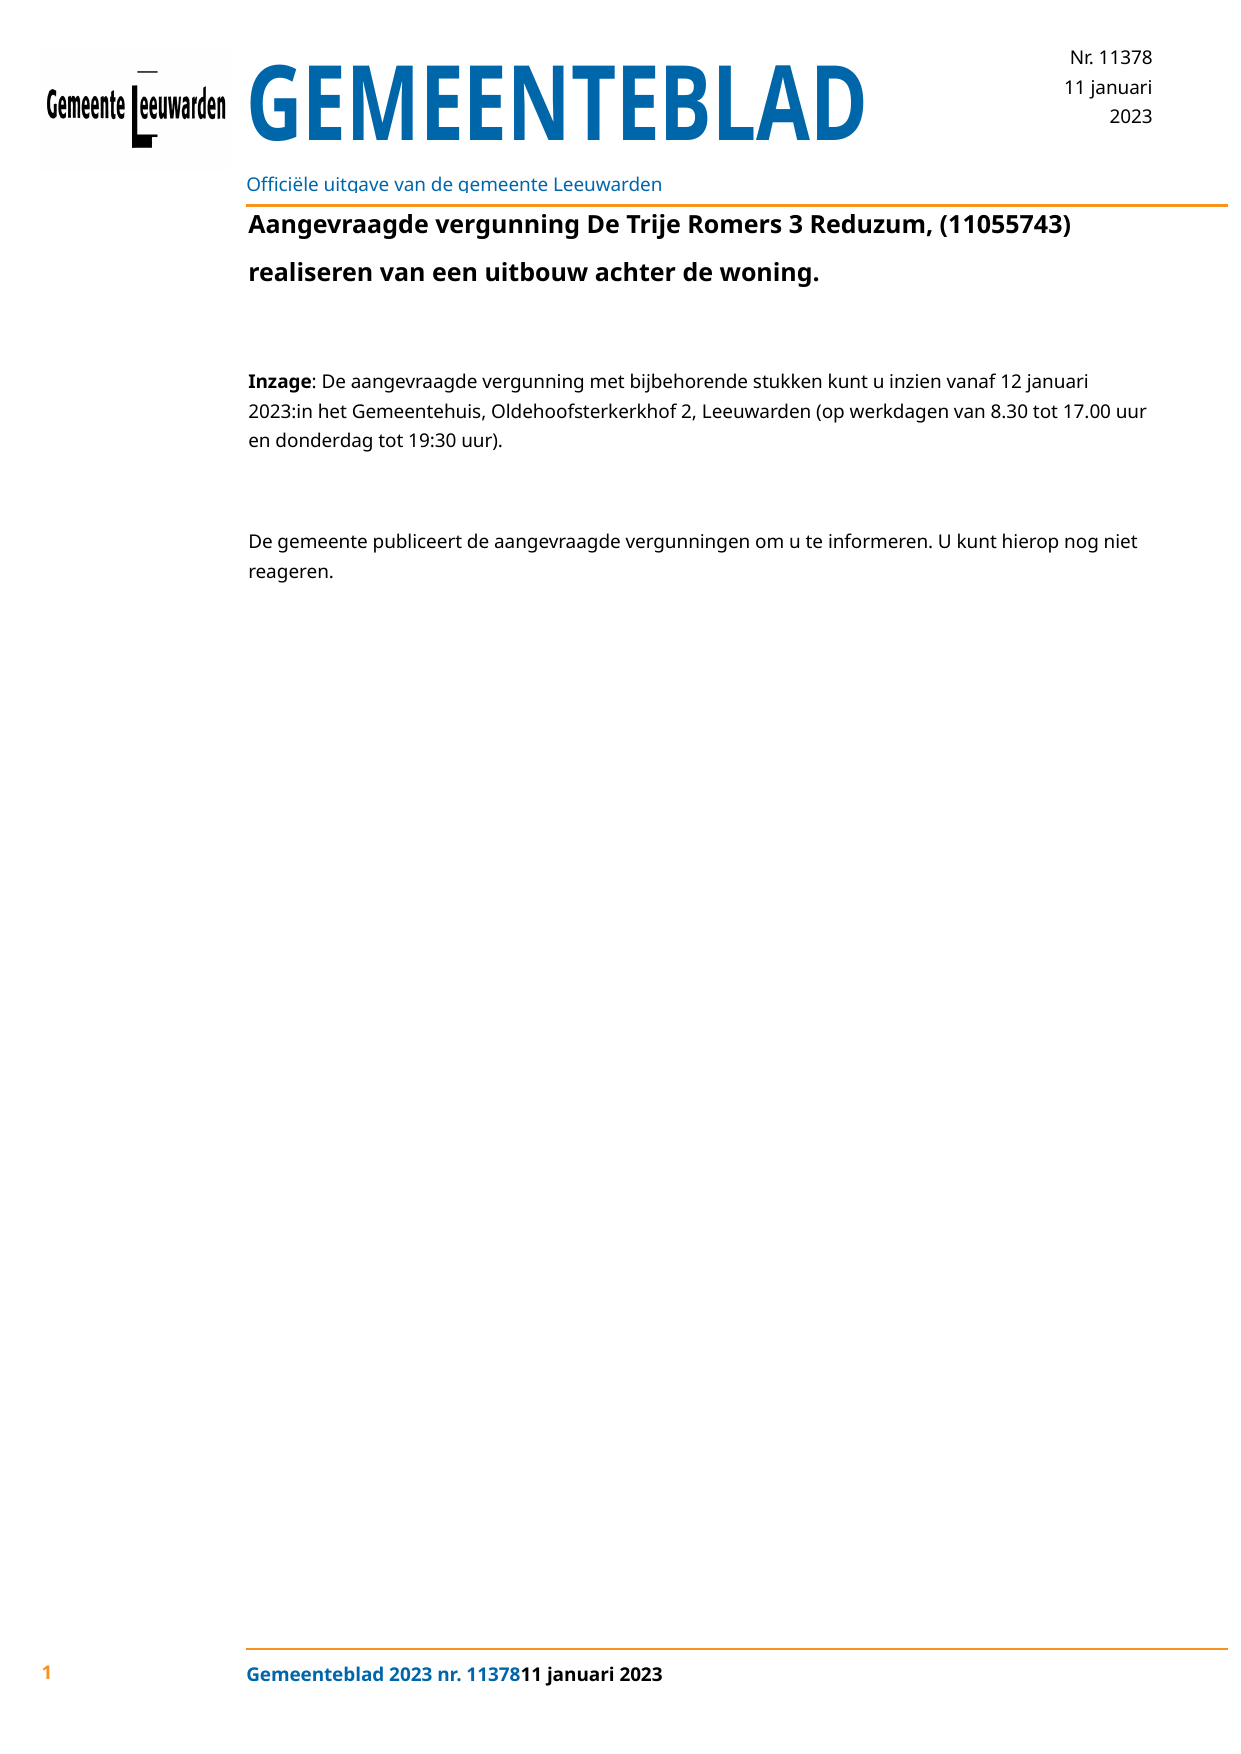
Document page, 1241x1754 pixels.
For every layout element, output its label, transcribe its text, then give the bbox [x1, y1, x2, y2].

picture [41, 47, 231, 172]
text Inzage: De aangevraagde vergunning met bijbehorende stukken kunt u inzien vanaf 12 januari 2023:in het Gemeentehuis, Oldehoofsterkerkhof 2, Leeuwarden (op werkdagen van 8.30 tot 17.00 uur en donderdag tot 19:30 uur). [248, 368, 1152, 453]
text De gemeente publiceert de aangevraagde vergunningen om u te informeren. U kunt hierop nog niet reageren. [248, 528, 1152, 584]
text Aangevraagde vergunning De Trije Romers 3 Reduzum, (11055743) realiseren van een uitbouw achter de woning. [248, 207, 1152, 288]
